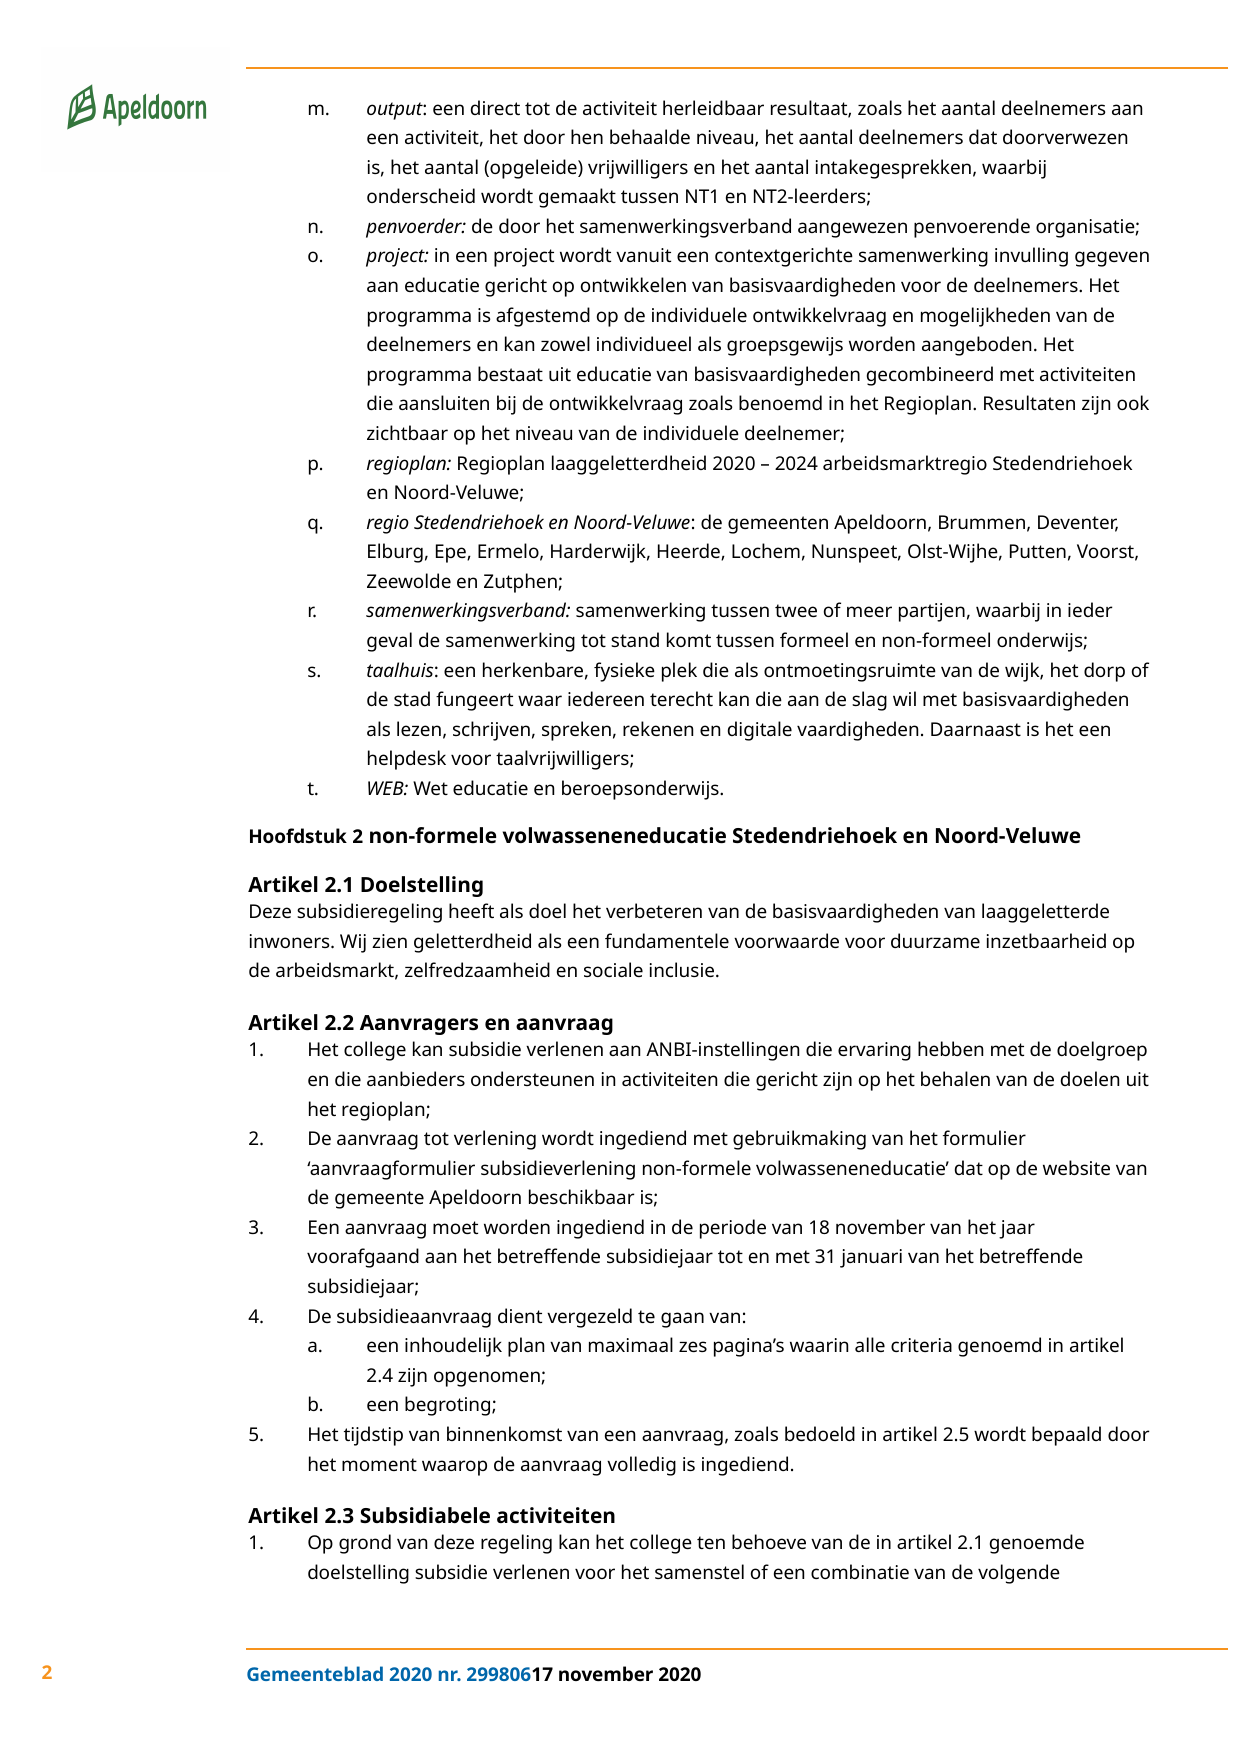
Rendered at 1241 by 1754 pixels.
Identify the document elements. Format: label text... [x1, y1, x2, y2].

list samenwerkingsverband: samenwerking tussen twee of meer partijen, waarbij in ieder geval de samenwerking tot stand komt tussen formeel en non-formeel onderwijs; [307, 598, 1152, 653]
list een inhoudelijk plan van maximaal zes pagina’s waarin alle criteria genoemd in artikel 2.4 zijn opgenomen; [307, 1332, 1152, 1388]
text Artikel 2.3 Subsidiabele activiteiten [248, 1501, 1152, 1529]
list project: in een project wordt vanuit een contextgerichte samenwerking invulling gegeven aan educatie gericht op ontwikkelen van basisvaardigheden voor de deelnemers. Het programma is afgestemd op de individuele ontwikkelvraag en mogelijkheden van de deelnemers en kan zowel individueel als groepsgewijs worden aangeboden. Het programma bestaat uit educatie van basisvaardigheden gecombineerd met activiteiten die aansluiten bij de ontwikkelvraag zoals benoemd in het Regioplan. Resultaten zijn ook zichtbaar op het niveau van de individuele deelnemer; [307, 243, 1152, 446]
list regioplan: Regioplan laaggeletterdheid 2020 – 2024 arbeidsmarktregio Stedendriehoek en Noord-Veluwe; [307, 450, 1152, 505]
text Hoofdstuk 2 non-formele volwasseneneducatie Stedendriehoek en Noord-Veluwe [248, 821, 1152, 849]
list De subsidieaanvraag dient vergezeld te gaan van: [248, 1303, 1152, 1328]
list WEB: Wet educatie en beroepsonderwijs. [307, 775, 1152, 801]
list regio Stedendriehoek en Noord-Veluwe: de gemeenten Apeldoorn, Brummen, Deventer, Elburg, Epe, Ermelo, Harderwijk, Heerde, Lochem, Nunspeet, Olst-Wijhe, Putten, Voorst, Zeewolde en Zutphen; [307, 509, 1152, 594]
list penvoerder: de door het samenwerkingsverband aangewezen penvoerende organisatie; [307, 213, 1152, 239]
list De aanvraag tot verlening wordt ingediend met gebruikmaking van het formulier ‘aanvraagformulier subsidieverlening non-formele volwasseneneducatie’ dat op de website van de gemeente Apeldoorn beschikbaar is; [248, 1125, 1152, 1210]
text Deze subsidieregeling heeft als doel het verbeteren van de basisvaardigheden van laaggeletterde inwoners. Wij zien geletterdheid als een fundamentele voorwaarde voor duurzame inzetbaarheid op de arbeidsmarkt, zelfredzaamheid en sociale inclusie. [248, 898, 1152, 983]
text Artikel 2.1 Doelstelling [248, 870, 1152, 898]
list taalhuis: een herkenbare, fysieke plek die als ontmoetingsruimte van de wijk, het dorp of de stad fungeert waar iedereen terecht kan die aan de slag wil met basisvaardigheden als lezen, schrijven, spreken, rekenen en digitale vaardigheden. Daarnaast is het een helpdesk voor taalvrijwilligers; [307, 657, 1152, 771]
text Artikel 2.2 Aanvragers en aanvraag [248, 1008, 1152, 1037]
list output: een direct tot de activiteit herleidbaar resultaat, zoals het aantal deelnemers aan een activiteit, het door hen behaalde niveau, het aantal deelnemers dat doorverwezen is, het aantal (opgeleide) vrijwilligers en het aantal intakegesprekken, waarbij onderscheid wordt gemaakt tussen NT1 en NT2-leerders; [307, 95, 1152, 209]
list Het tijdstip van binnenkomst van een aanvraag, zoals bedoeld in artikel 2.5 wordt bepaald door het moment waarop de aanvraag volledig is ingediend. [248, 1421, 1152, 1476]
list Een aanvraag moet worden ingediend in de periode van 18 november van het jaar voorafgaand aan het betreffende subsidiejaar tot en met 31 januari van het betreffende subsidiejaar; [248, 1214, 1152, 1299]
list een begroting; [307, 1392, 1152, 1417]
picture [41, 47, 231, 172]
list Het college kan subsidie verlenen aan ANBI-instellingen die ervaring hebben met de doelgroep en die aanbieders ondersteunen in activiteiten die gericht zijn op het behalen van de doelen uit het regioplan; [248, 1037, 1152, 1121]
list Op grond van deze regeling kan het college ten behoeve van de in artikel 2.1 genoemde doelstelling subsidie verlenen voor het samenstel of een combinatie van de volgende [248, 1529, 1152, 1585]
